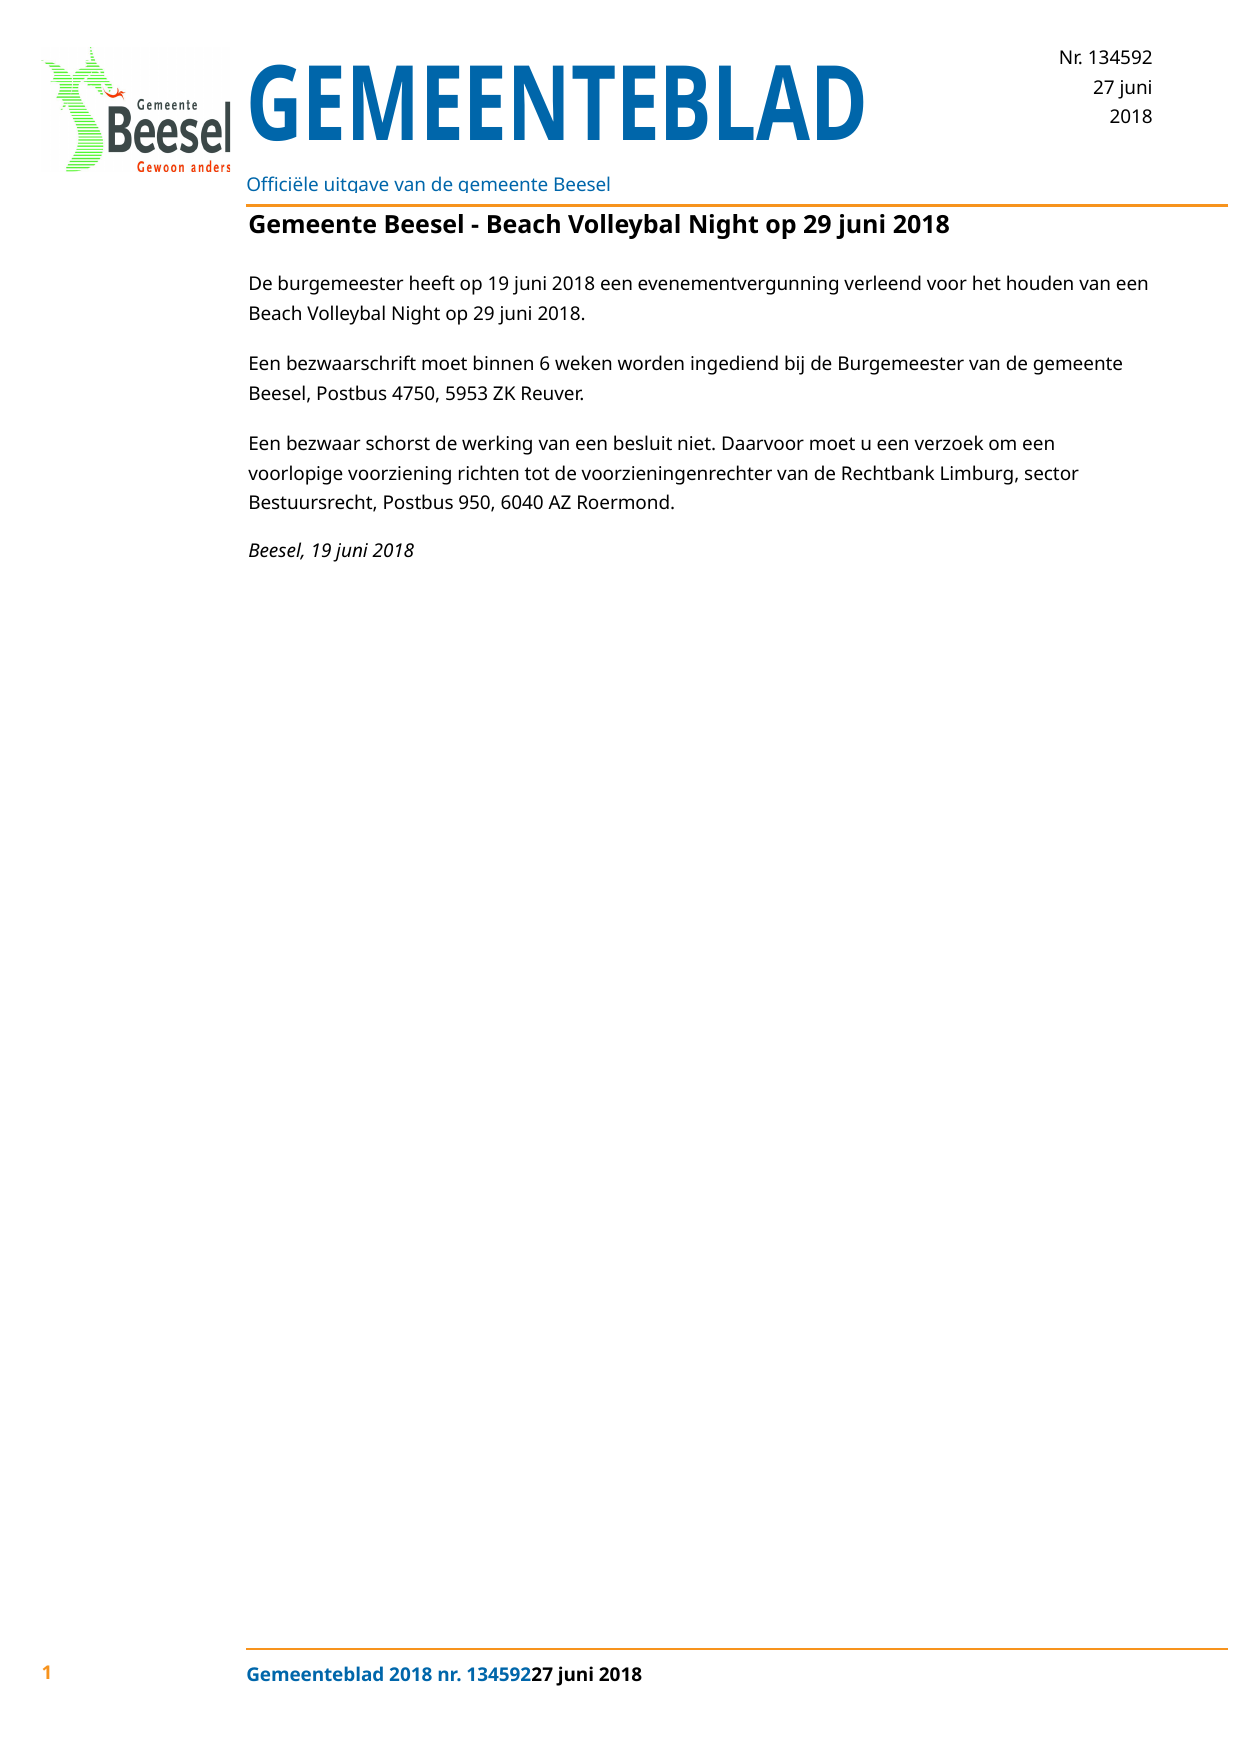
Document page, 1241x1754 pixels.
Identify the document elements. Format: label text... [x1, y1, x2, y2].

picture [41, 47, 231, 172]
text Een bezwaar schorst de werking van een besluit niet. Daarvoor moet u een verzoek om een voorlopige voorziening richten tot de voorzieningenrechter van de Rechtbank Limburg, sector Bestuursrecht, Postbus 950, 6040 AZ Roermond. [248, 430, 1152, 515]
text De burgemeester heeft op 19 juni 2018 een evenementvergunning verleend voor het houden van een Beach Volleybal Night op 29 juni 2018. [248, 270, 1152, 326]
text Beesel, 19 juni 2018 [248, 537, 1152, 563]
text Een bezwaarschrift moet binnen 6 weken worden ingediend bij de Burgemeester van de gemeente Beesel, Postbus 4750, 5953 ZK Reuver. [248, 350, 1152, 406]
text Gemeente Beesel - Beach Volleybal Night op 29 juni 2018 [248, 207, 1152, 241]
